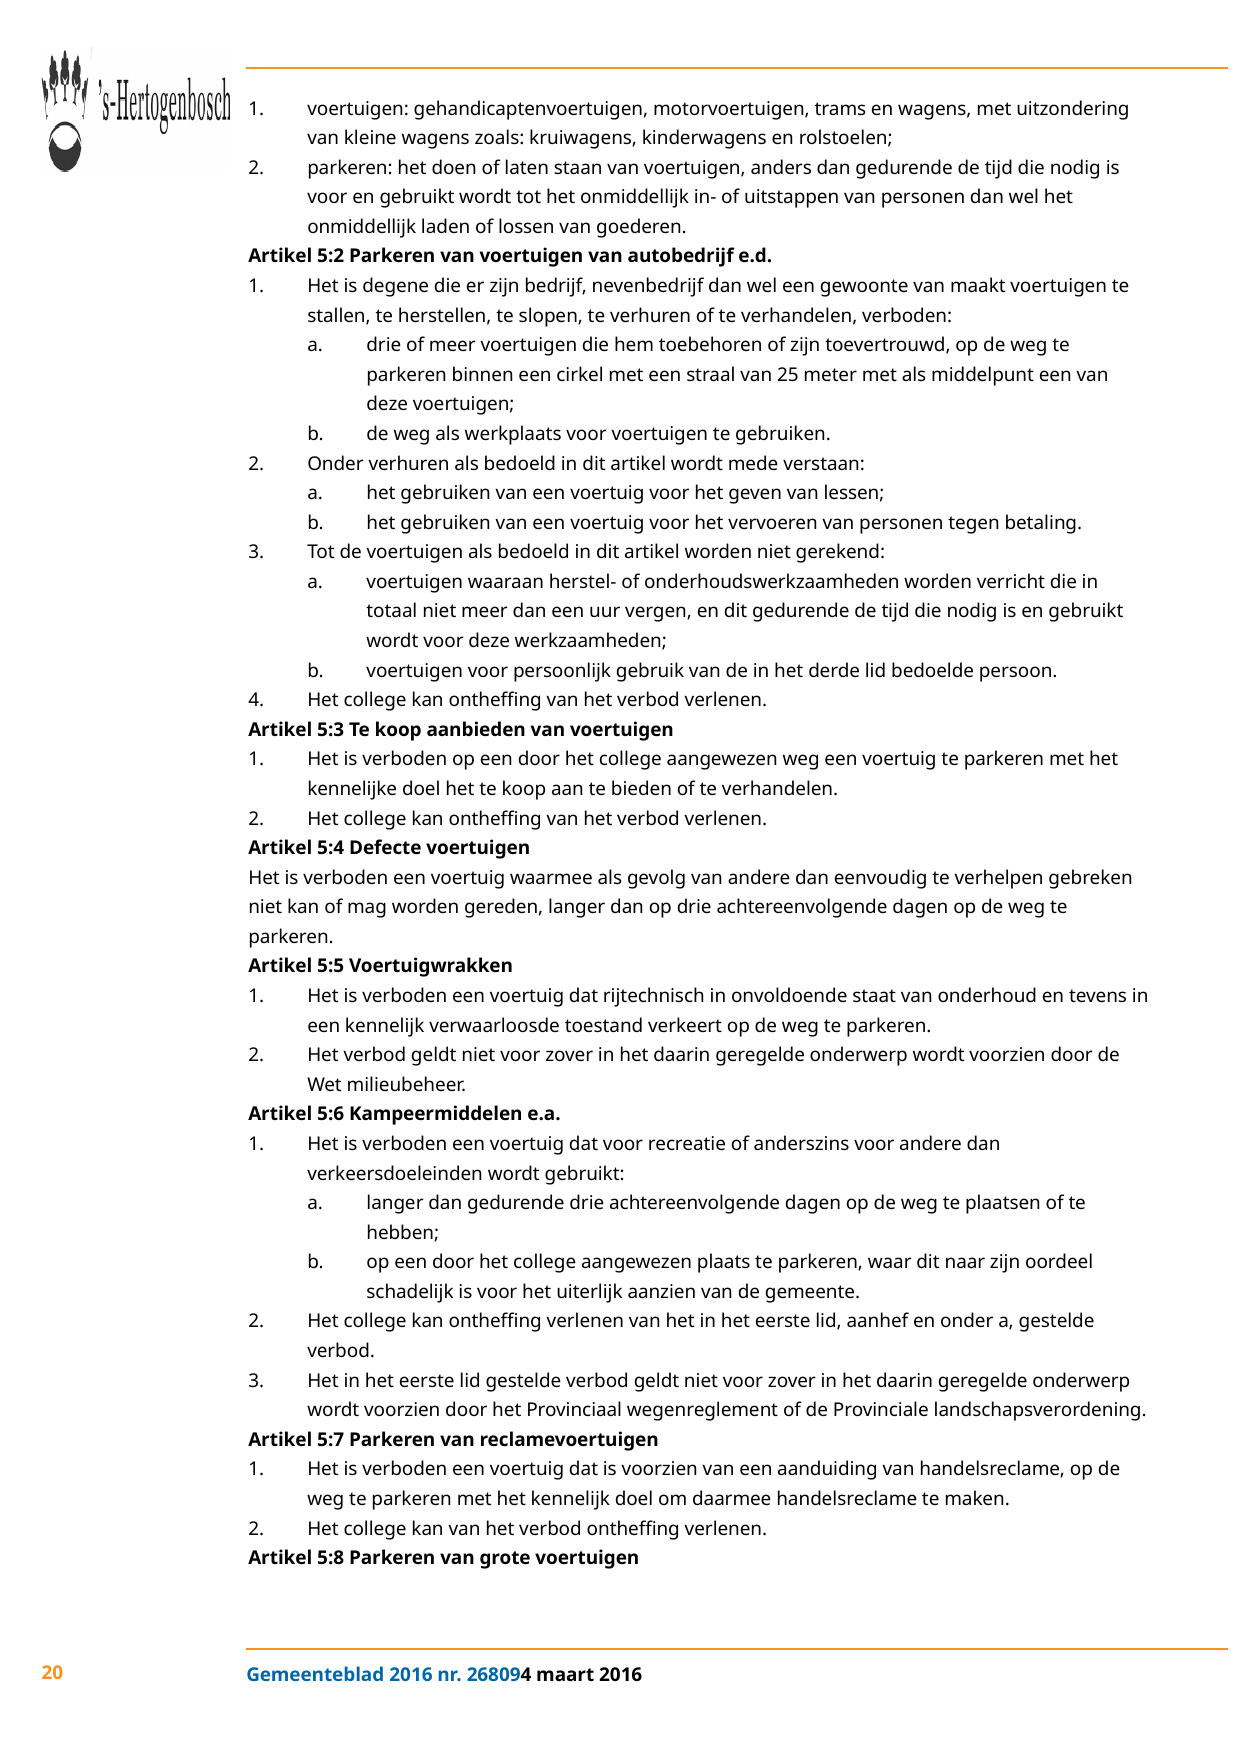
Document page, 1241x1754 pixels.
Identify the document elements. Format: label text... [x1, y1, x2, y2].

list op een door het college aangewezen plaats te parkeren, waar dit naar zijn oordeel schadelijk is voor het uiterlijk aanzien van de gemeente. [307, 1248, 1152, 1304]
text Artikel 5:3 Te koop aanbieden van voertuigen [248, 716, 1152, 742]
list de weg als werkplaats voor voertuigen te gebruiken. [307, 420, 1152, 446]
list voertuigen voor persoonlijk gebruik van de in het derde lid bedoelde persoon. [307, 657, 1152, 683]
text Artikel 5:4 Defecte voertuigen [248, 834, 1152, 860]
text Artikel 5:8 Parkeren van grote voertuigen [248, 1544, 1152, 1570]
list Het verbod geldt niet voor zover in het daarin geregelde onderwerp wordt voorzien door de Wet milieubeheer. [248, 1041, 1152, 1097]
text Artikel 5:6 Kampeermiddelen e.a. [248, 1101, 1152, 1126]
list parkeren: het doen of laten staan van voertuigen, anders dan gedurende de tijd die nodig is voor en gebruikt wordt tot het onmiddellijk in- of uitstappen van personen dan wel het onmiddellijk laden of lossen van goederen. [248, 154, 1152, 239]
text Het is verboden een voertuig waarmee als gevolg van andere dan eenvoudig te verhelpen gebreken niet kan of mag worden gereden, langer dan op drie achtereenvolgende dagen op de weg te parkeren. [248, 864, 1152, 949]
list voertuigen: gehandicaptenvoertuigen, motorvoertuigen, trams en wagens, met uitzondering van kleine wagens zoals: kruiwagens, kinderwagens en rolstoelen; [248, 95, 1152, 150]
list Het is verboden een voertuig dat is voorzien van een aanduiding van handelsreclame, op de weg te parkeren met het kennelijk doel om daarmee handelsreclame te maken. [248, 1456, 1152, 1511]
list Het college kan van het verbod ontheffing verlenen. [248, 1515, 1152, 1541]
list Het is verboden een voertuig dat rijtechnisch in onvoldoende staat van onderhoud en tevens in een kennelijk verwaarloosde toestand verkeert op de weg te parkeren. [248, 982, 1152, 1038]
list Het college kan ontheffing van het verbod verlenen. [248, 805, 1152, 831]
text Artikel 5:2 Parkeren van voertuigen van autobedrijf e.d. [248, 243, 1152, 268]
list Het is degene die er zijn bedrijf, nevenbedrijf dan wel een gewoonte van maakt voertuigen te stallen, te herstellen, te slopen, te verhuren of te verhandelen, verboden: [248, 272, 1152, 328]
list langer dan gedurende drie achtereenvolgende dagen op de weg te plaatsen of te hebben; [307, 1189, 1152, 1245]
list Het is verboden een voertuig dat voor recreatie of anderszins voor andere dan verkeersdoeleinden wordt gebruikt: [248, 1130, 1152, 1186]
list voertuigen waaraan herstel- of onderhoudswerkzaamheden worden verricht die in totaal niet meer dan een uur vergen, en dit gedurende de tijd die nodig is en gebruikt wordt voor deze werkzaamheden; [307, 568, 1152, 653]
list Het college kan ontheffing verlenen van het in het eerste lid, aanhef en onder a, gestelde verbod. [248, 1308, 1152, 1363]
list drie of meer voertuigen die hem toebehoren of zijn toevertrouwd, op de weg te parkeren binnen een cirkel met een straal van 25 meter met als middelpunt een van deze voertuigen; [307, 331, 1152, 416]
text Artikel 5:5 Voertuigwrakken [248, 953, 1152, 978]
list het gebruiken van een voertuig voor het vervoeren van personen tegen betaling. [307, 509, 1152, 535]
list Het is verboden op een door het college aangewezen weg een voertuig te parkeren met het kennelijke doel het te koop aan te bieden of te verhandelen. [248, 746, 1152, 801]
list Onder verhuren als bedoeld in dit artikel wordt mede verstaan: [248, 450, 1152, 476]
list Tot de voertuigen als bedoeld in dit artikel worden niet gerekend: [248, 538, 1152, 564]
picture [41, 47, 231, 172]
list het gebruiken van een voertuig voor het geven van lessen; [307, 479, 1152, 505]
list Het in het eerste lid gestelde verbod geldt niet voor zover in het daarin geregelde onderwerp wordt voorzien door het Provinciaal wegenreglement of de Provinciale landschapsverordening. [248, 1367, 1152, 1422]
text Artikel 5:7 Parkeren van reclamevoertuigen [248, 1426, 1152, 1452]
list Het college kan ontheffing van het verbod verlenen. [248, 686, 1152, 712]
